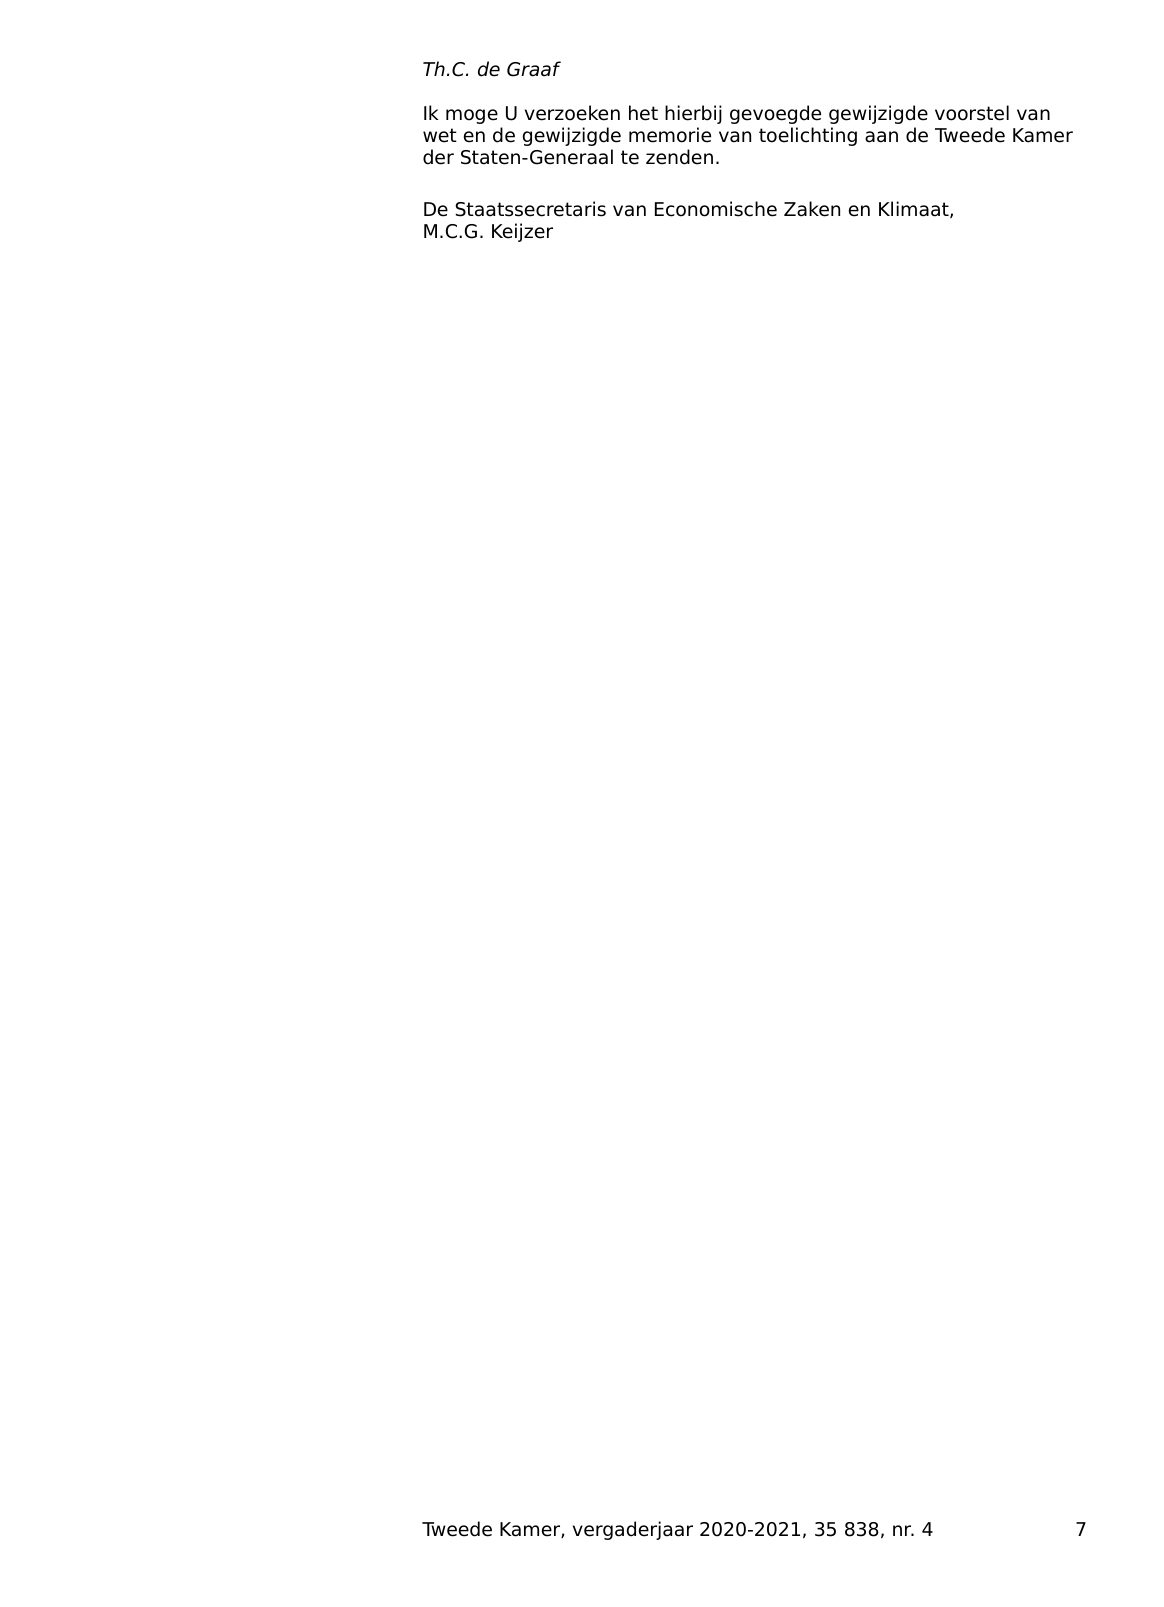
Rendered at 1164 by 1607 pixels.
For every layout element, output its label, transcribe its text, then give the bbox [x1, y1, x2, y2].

text Ik moge U verzoeken het hierbij gevoegde gewijzigde voorstel van wet en de gewijzigde memorie van toelichting aan de Tweede Kamer der Staten-Generaal te zenden. [422, 103, 1087, 169]
text Th.C. de Graaf [422, 59, 1087, 81]
text De Staatssecretaris van Economische Zaken en Klimaat, M.C.G. Keijzer [422, 199, 1087, 243]
